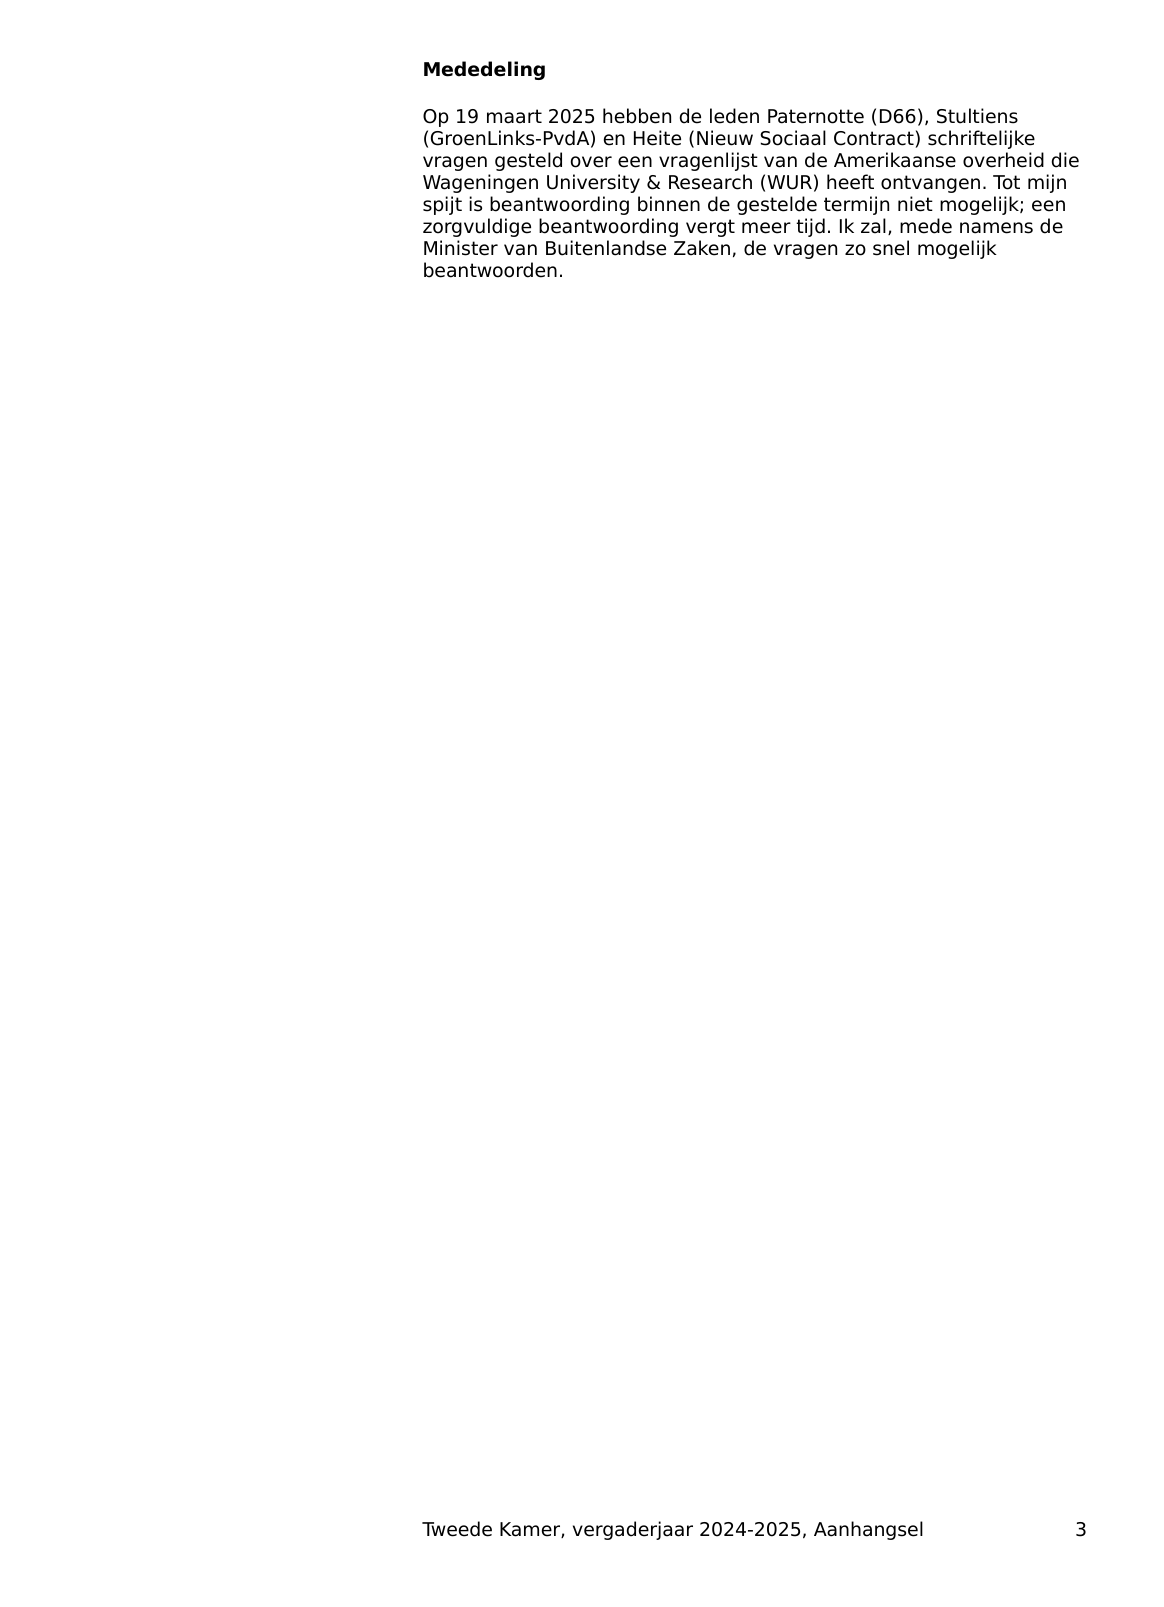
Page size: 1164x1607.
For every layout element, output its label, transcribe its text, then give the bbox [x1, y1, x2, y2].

subtitle Mededeling [422, 59, 1087, 81]
text Op 19 maart 2025 hebben de leden Paternotte (D66), Stultiens (GroenLinks-PvdA) en Heite (Nieuw Sociaal Contract) schriftelijke vragen gesteld over een vragenlijst van de Amerikaanse overheid die Wageningen University & Research (WUR) heeft ontvangen. Tot mijn spijt is beantwoording binnen de gestelde termijn niet mogelijk; een zorgvuldige beantwoording vergt meer tijd. Ik zal, mede namens de Minister van Buitenlandse Zaken, de vragen zo snel mogelijk beantwoorden. [422, 106, 1087, 282]
